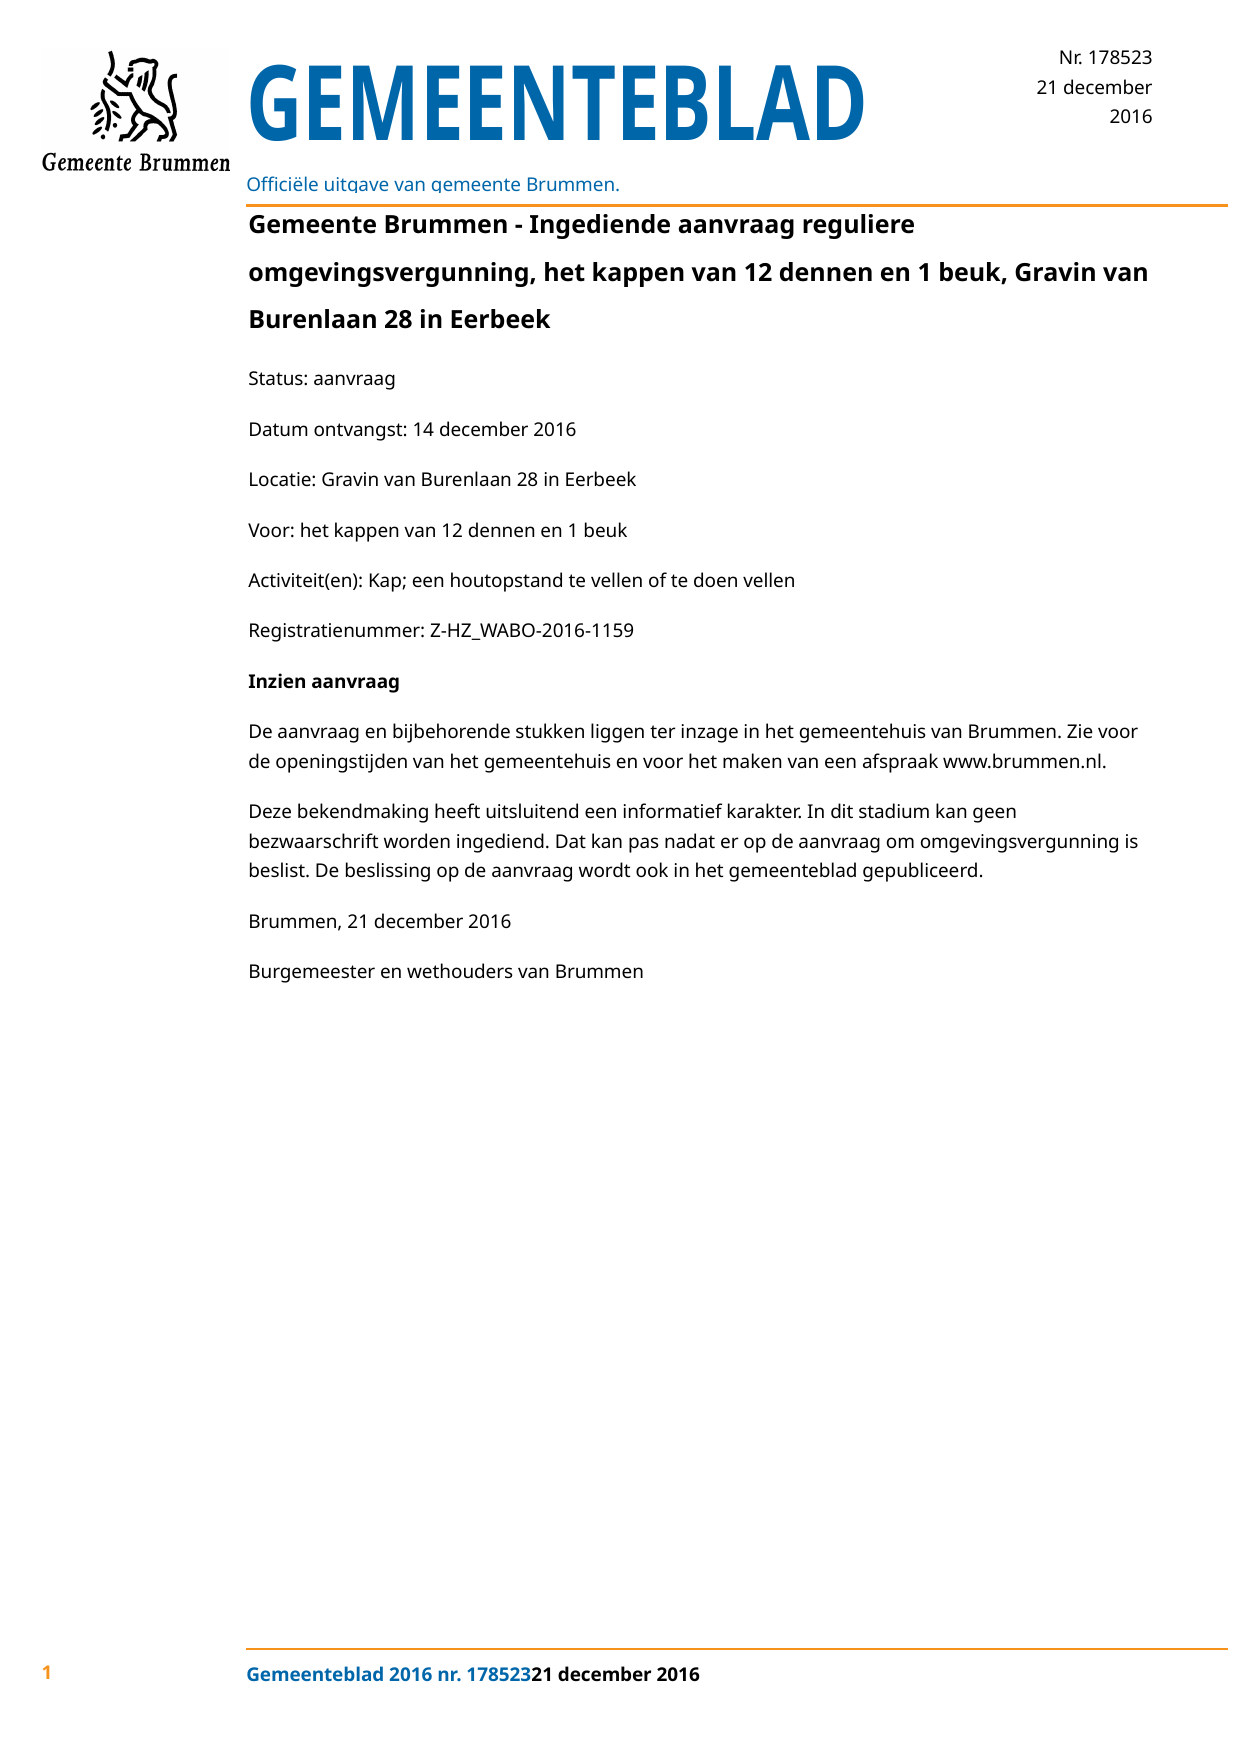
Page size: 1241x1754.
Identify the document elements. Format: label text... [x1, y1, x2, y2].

picture [41, 47, 231, 172]
text Activiteit(en): Kap; een houtopstand te vellen of te doen vellen [248, 567, 1152, 593]
text Brummen, 21 december 2016 [248, 908, 1152, 934]
text Gemeente Brummen - Ingediende aanvraag reguliere omgevingsvergunning, het kappen van 12 dennen en 1 beuk, Gravin van Burenlaan 28 in Eerbeek [248, 207, 1152, 336]
text Voor: het kappen van 12 dennen en 1 beuk [248, 517, 1152, 542]
text Deze bekendmaking heeft uitsluitend een informatief karakter. In dit stadium kan geen bezwaarschrift worden ingediend. Dat kan pas nadat er op de aanvraag om omgevingsvergunning is beslist. De beslissing op de aanvraag wordt ook in het gemeenteblad gepubliceerd. [248, 798, 1152, 883]
text De aanvraag en bijbehorende stukken liggen ter inzage in het gemeentehuis van Brummen. Zie voor de openingstijden van het gemeentehuis en voor het maken van een afspraak www.brummen.nl. [248, 718, 1152, 774]
text Locatie: Gravin van Burenlaan 28 in Eerbeek [248, 466, 1152, 492]
text Registratienummer: Z-HZ_WABO-2016-1159 [248, 618, 1152, 643]
text Datum ontvangst: 14 december 2016 [248, 416, 1152, 442]
text Inzien aanvraag [248, 668, 1152, 694]
text Status: aanvraag [248, 366, 1152, 391]
text Burgemeester en wethouders van Brummen [248, 958, 1152, 984]
